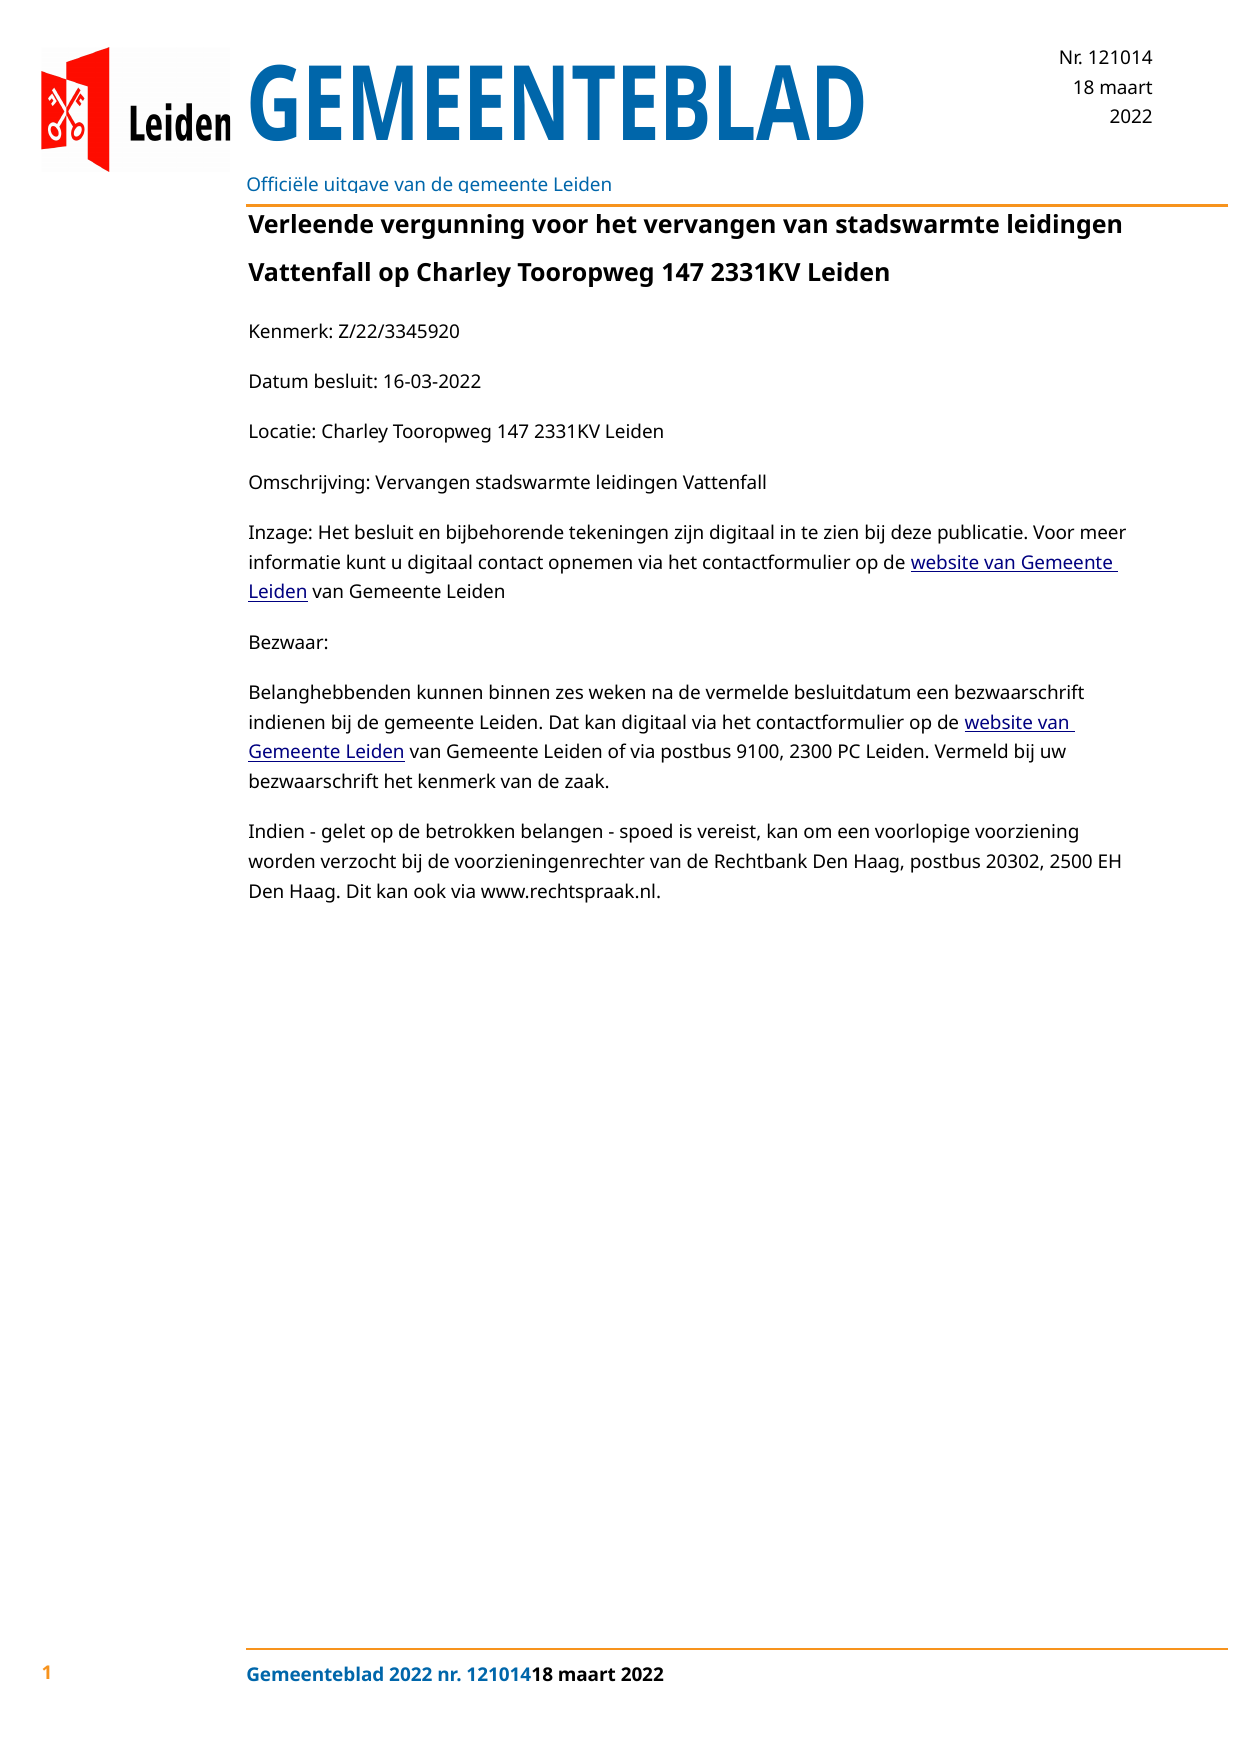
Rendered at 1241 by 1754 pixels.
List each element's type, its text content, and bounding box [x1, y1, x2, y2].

text Indien - gelet op de betrokken belangen - spoed is vereist, kan om een voorlopige voorziening worden verzocht bij de voorzieningenrechter van de Rechtbank Den Haag, postbus 20302, 2500 EH Den Haag. Dit kan ook via www.rechtspraak.nl. [248, 819, 1152, 904]
text Inzage: Het besluit en bijbehorende tekeningen zijn digitaal in te zien bij deze publicatie. Voor meer informatie kunt u digitaal contact opnemen via het contactformulier op de website van Gemeente Leiden van Gemeente Leiden [248, 519, 1152, 604]
text Datum besluit: 16-03-2022 [248, 368, 1152, 394]
text Verleende vergunning voor het vervangen van stadswarmte leidingen Vattenfall op Charley Tooropweg 147 2331KV Leiden [248, 207, 1152, 288]
picture [41, 47, 231, 172]
text Kenmerk: Z/22/3345920 [248, 318, 1152, 344]
text Belanghebbenden kunnen binnen zes weken na de vermelde besluitdatum een bezwaarschrift indienen bij de gemeente Leiden. Dat kan digitaal via het contactformulier op de website van Gemeente Leiden van Gemeente Leiden of via postbus 9100, 2300 PC Leiden. Vermeld bij uw bezwaarschrift het kenmerk van de zaak. [248, 679, 1152, 794]
text Locatie: Charley Tooropweg 147 2331KV Leiden [248, 419, 1152, 444]
text Bezwaar: [248, 629, 1152, 655]
text Omschrijving: Vervangen stadswarmte leidingen Vattenfall [248, 469, 1152, 495]
